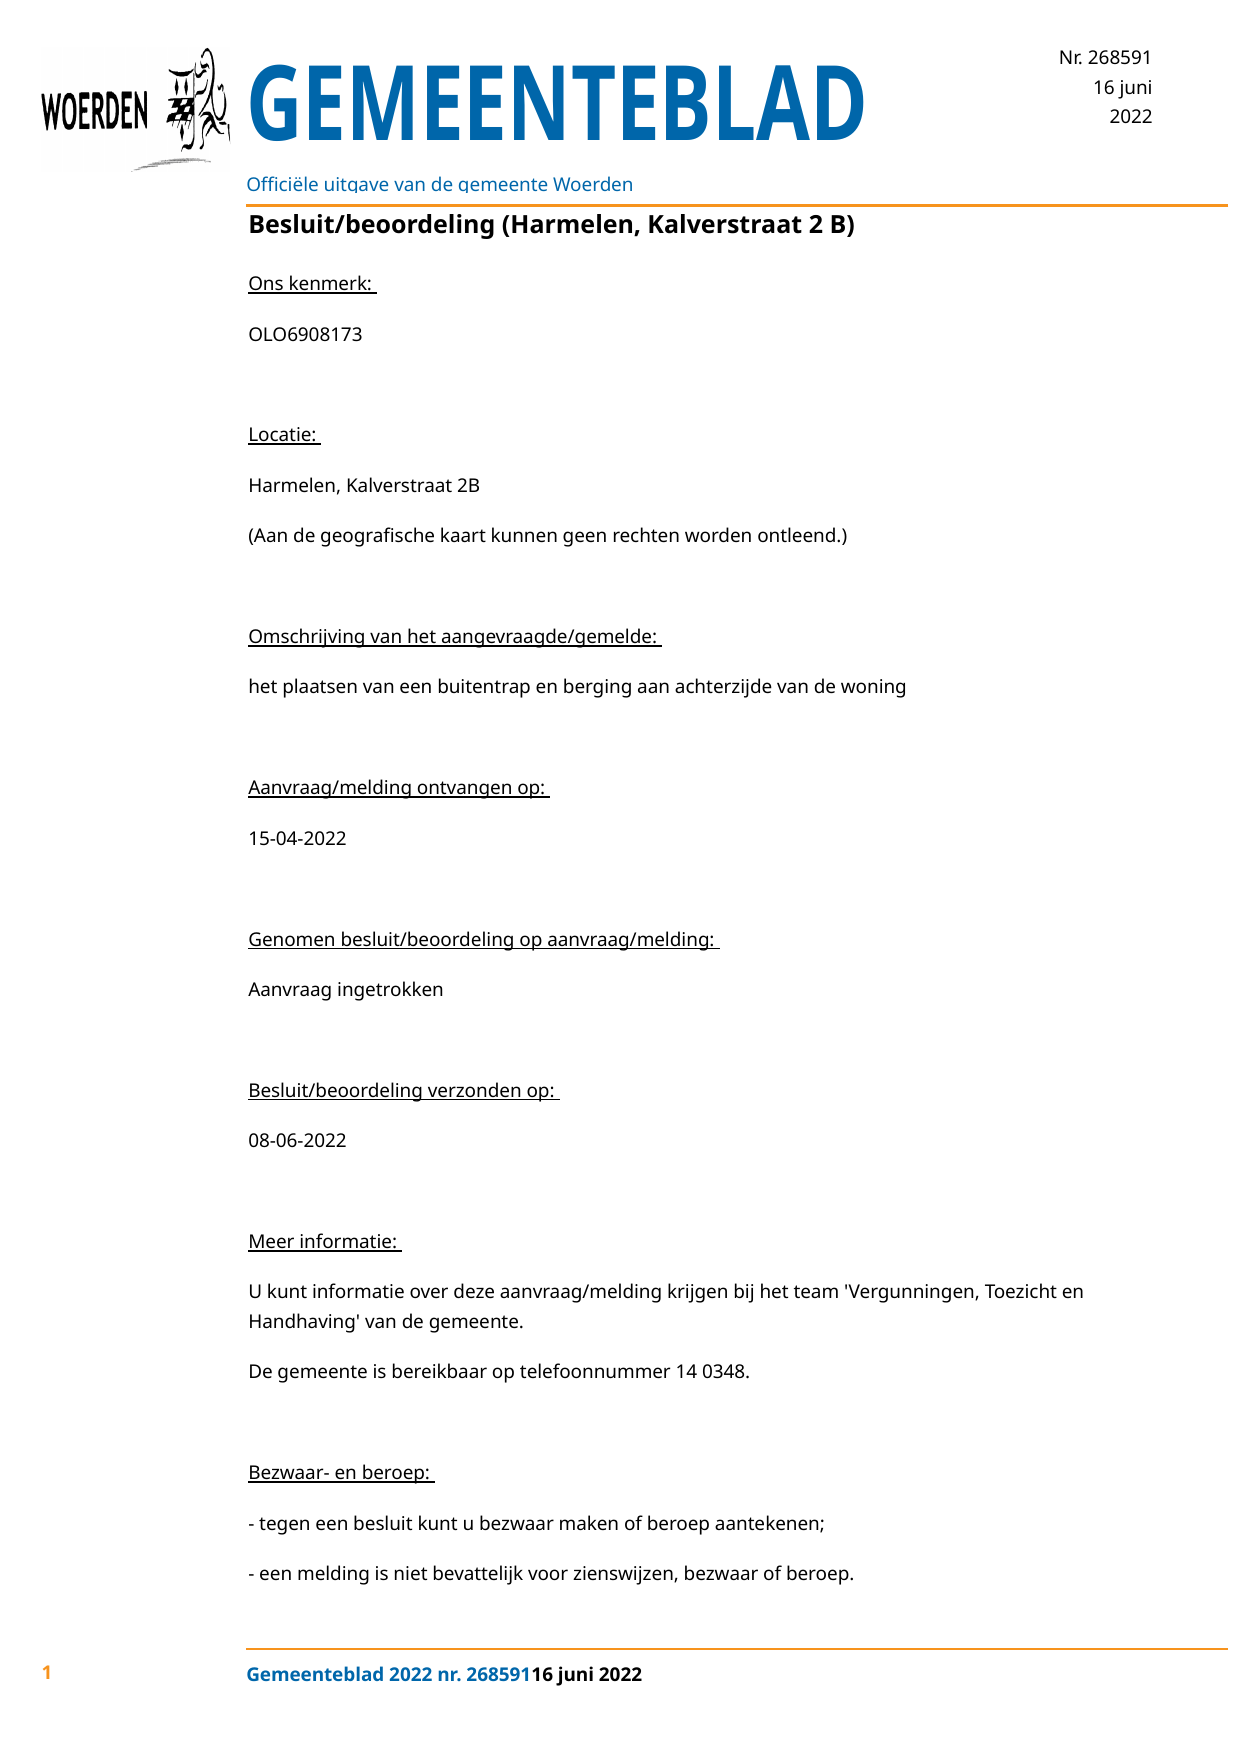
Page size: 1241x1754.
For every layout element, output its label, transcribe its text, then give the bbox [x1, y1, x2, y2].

text Genomen besluit/beoordeling op aanvraag/melding: [248, 926, 1152, 951]
text 08-06-2022 [248, 1127, 1152, 1153]
text Bezwaar- en beroep: [248, 1459, 1152, 1485]
text Aanvraag ingetrokken [248, 976, 1152, 1002]
text het plaatsen van een buitentrap en berging aan achterzijde van de woning [248, 674, 1152, 699]
text Besluit/beoordeling (Harmelen, Kalverstraat 2 B) [248, 207, 1152, 241]
text - tegen een besluit kunt u bezwaar maken of beroep aantekenen; [248, 1510, 1152, 1536]
text OLO6908173 [248, 321, 1152, 346]
text Omschrijving van het aangevraagde/gemelde: [248, 623, 1152, 649]
text (Aan de geografische kaart kunnen geen rechten worden ontleend.) [248, 522, 1152, 548]
text - een melding is niet bevattelijk voor zienswijzen, bezwaar of beroep. [248, 1560, 1152, 1586]
text Aanvraag/melding ontvangen op: [248, 774, 1152, 800]
text Harmelen, Kalverstraat 2B [248, 472, 1152, 498]
text De gemeente is bereikbaar op telefoonnummer 14 0348. [248, 1359, 1152, 1384]
text 15-04-2022 [248, 825, 1152, 851]
picture [41, 47, 231, 172]
text Locatie: [248, 422, 1152, 447]
text Ons kenmerk: [248, 270, 1152, 296]
text Meer informatie: [248, 1228, 1152, 1254]
text Besluit/beoordeling verzonden op: [248, 1077, 1152, 1103]
text U kunt informatie over deze aanvraag/melding krijgen bij het team 'Vergunningen, Toezicht en Handhaving' van de gemeente. [248, 1279, 1152, 1334]
